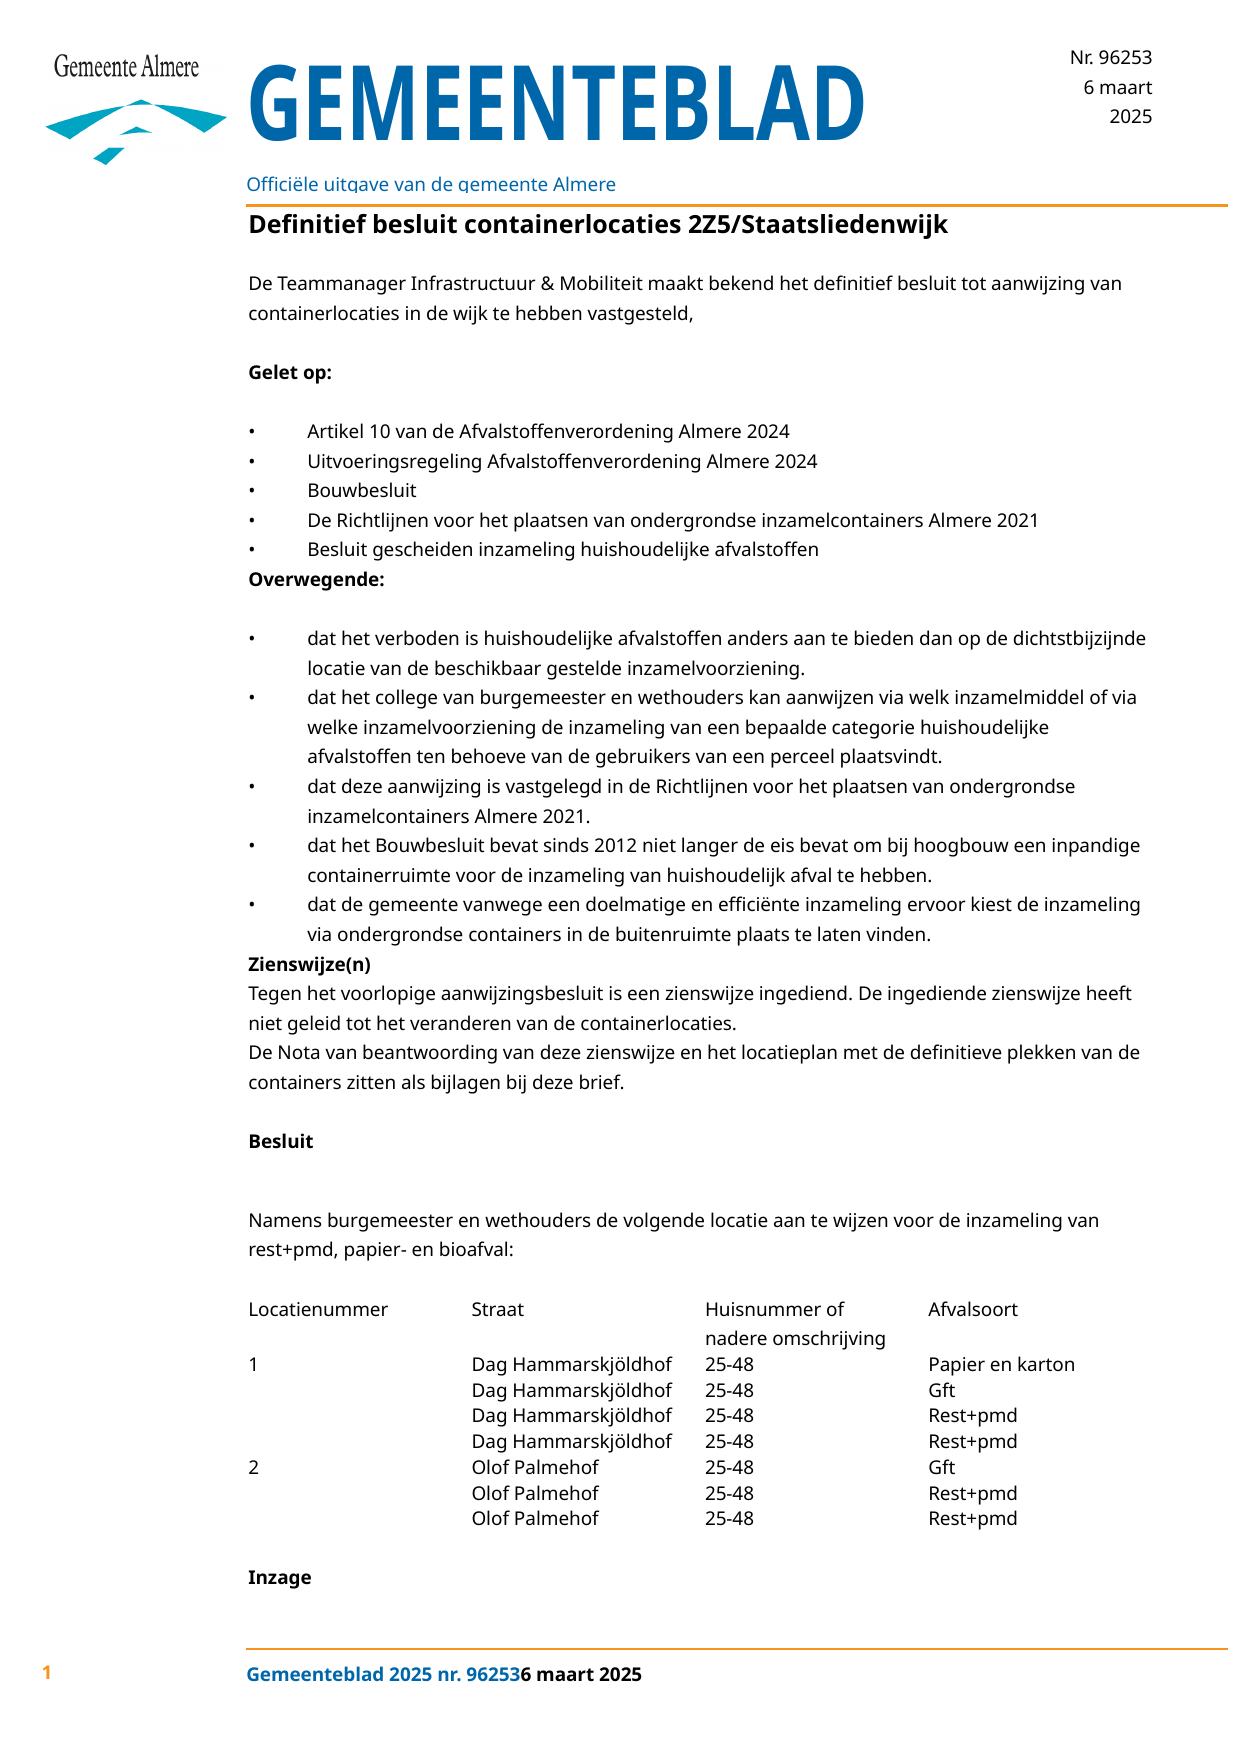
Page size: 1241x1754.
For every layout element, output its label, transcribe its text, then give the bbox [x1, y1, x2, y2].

text Gelet op: [248, 359, 1152, 385]
text Namens burgemeester en wethouders de volgende locatie aan te wijzen voor de inzameling van rest+pmd, papier- en bioafval: [248, 1207, 1152, 1262]
text De Teammanager Infrastructuur & Mobiliteit maakt bekend het definitief besluit tot aanwijzing van containerlocaties in de wijk te hebben vastgesteld, [248, 270, 1152, 326]
picture [41, 47, 231, 172]
table_cell [248, 1506, 471, 1531]
text Overwegende: [248, 566, 1152, 592]
table_cell [248, 1480, 471, 1506]
text De Nota van beantwoording van deze zienswijze en het locatieplan met de definitieve plekken van de containers zitten als bijlagen bij deze brief. [248, 1039, 1152, 1095]
table_cell 25-48 [705, 1506, 928, 1531]
table_cell [248, 1377, 471, 1403]
text Besluit [248, 1128, 1152, 1154]
table_cell 25-48 [705, 1480, 928, 1506]
table_cell Papier en karton [928, 1351, 1152, 1377]
text Tegen het voorlopige aanwijzingsbesluit is een zienswijze ingediend. De ingediende zienswijze heeft niet geleid tot het veranderen van de containerlocaties. [248, 980, 1152, 1036]
table_cell 25-48 [705, 1429, 928, 1454]
table_cell 25-48 [705, 1403, 928, 1428]
list dat deze aanwijzing is vastgelegd in de Richtlijnen voor het plaatsen van ondergrondse inzamelcontainers Almere 2021. [248, 773, 1152, 828]
table_header Straat [471, 1296, 705, 1351]
table_cell Dag Hammarskjöldhof [471, 1377, 705, 1403]
list dat de gemeente vanwege een doelmatige en efficiënte inzameling ervoor kiest de inzameling via ondergrondse containers in de buitenruimte plaats te laten vinden. [248, 892, 1152, 947]
table_cell 25-48 [705, 1351, 928, 1377]
list dat het college van burgemeester en wethouders kan aanwijzen via welk inzamelmiddel of via welke inzamelvoorziening de inzameling van een bepaalde categorie huishoudelijke afvalstoffen ten behoeve van de gebruikers van een perceel plaatsvindt. [248, 684, 1152, 769]
list Uitvoeringsregeling Afvalstoffenverordening Almere 2024 [248, 448, 1152, 473]
table_cell Gft [928, 1454, 1152, 1480]
table_cell Olof Palmehof [471, 1480, 705, 1506]
table_cell Rest+pmd [928, 1480, 1152, 1506]
list Besluit gescheiden inzameling huishoudelijke afvalstoffen [248, 537, 1152, 562]
table_cell 25-48 [705, 1377, 928, 1403]
table_cell Dag Hammarskjöldhof [471, 1351, 705, 1377]
list Artikel 10 van de Afvalstoffenverordening Almere 2024 [248, 418, 1152, 444]
table_cell 2 [248, 1454, 471, 1480]
text Zienswijze(n) [248, 951, 1152, 976]
list Bouwbesluit [248, 477, 1152, 503]
table_header Locatienummer [248, 1296, 471, 1351]
list dat het Bouwbesluit bevat sinds 2012 niet langer de eis bevat om bij hoogbouw een inpandige containerruimte voor de inzameling van huishoudelijk afval te hebben. [248, 832, 1152, 888]
table_cell Olof Palmehof [471, 1454, 705, 1480]
table_header Afvalsoort [928, 1296, 1152, 1351]
table_cell Olof Palmehof [471, 1506, 705, 1531]
table_cell 1 [248, 1351, 471, 1377]
list dat het verboden is huishoudelijke afvalstoffen anders aan te bieden dan op de dichtstbijzijnde locatie van de beschikbaar gestelde inzamelvoorziening. [248, 625, 1152, 681]
list De Richtlijnen voor het plaatsen van ondergrondse inzamelcontainers Almere 2021 [248, 507, 1152, 533]
text Definitief besluit containerlocaties 2Z5/Staatsliedenwijk [248, 207, 1152, 241]
table_cell Rest+pmd [928, 1403, 1152, 1428]
table_cell [248, 1403, 471, 1428]
text Inzage [248, 1564, 1152, 1590]
table_cell Dag Hammarskjöldhof [471, 1403, 705, 1428]
table_cell 25-48 [705, 1454, 928, 1480]
table_header Huisnummer of nadere omschrijving [705, 1296, 928, 1351]
table_cell Rest+pmd [928, 1506, 1152, 1531]
table_cell [248, 1429, 471, 1454]
table_cell Rest+pmd [928, 1429, 1152, 1454]
table_cell Dag Hammarskjöldhof [471, 1429, 705, 1454]
table_cell Gft [928, 1377, 1152, 1403]
